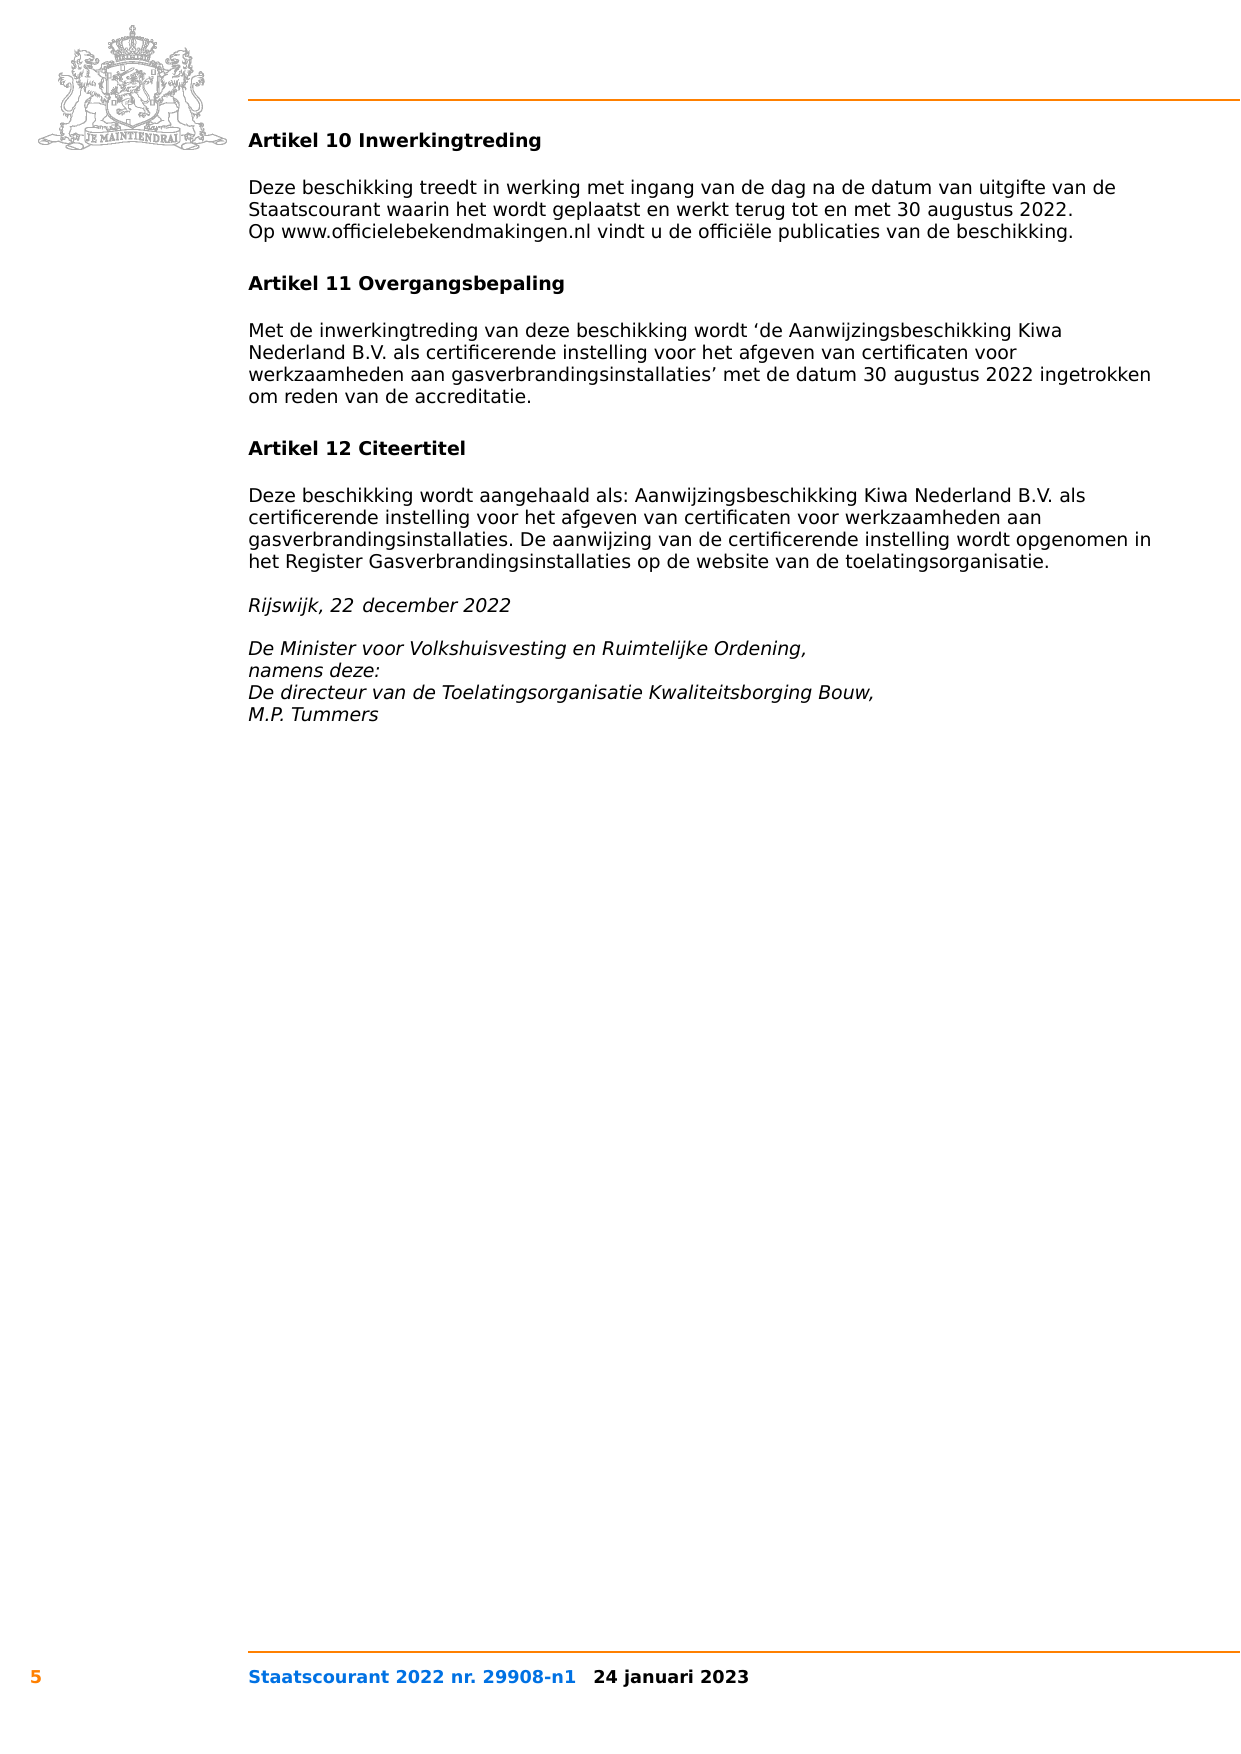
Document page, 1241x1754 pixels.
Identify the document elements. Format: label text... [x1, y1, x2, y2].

text Deze beschikking treedt in werking met ingang van de dag na de datum van uitgifte van de Staatscourant waarin het wordt geplaatst en werkt terug tot en met 30 augustus 2022. [248, 177, 1163, 221]
text Op www.officielebekendmakingen.nl vindt u de officiële publicaties van de beschikking. [248, 221, 1163, 243]
text Deze beschikking wordt aangehaald als: Aanwijzingsbeschikking Kiwa Nederland B.V. als certificerende instelling voor het afgeven van certificaten voor werkzaamheden aan gasverbrandingsinstallaties. De aanwijzing van de certificerende instelling wordt opgenomen in het Register Gasverbrandingsinstallaties op de website van de toelatingsorganisatie. [248, 485, 1163, 573]
subtitle Artikel 10 Inwerkingtreding [248, 130, 1163, 152]
text De Minister voor Volkshuisvesting en Ruimtelijke Ordening, namens deze: De directeur van de Toelatingsorganisatie Kwaliteitsborging Bouw, M.P. Tummers [248, 638, 1163, 726]
picture [38, 25, 227, 150]
text Rijswijk, 22 december 2022 [248, 594, 1163, 616]
subtitle Artikel 11 Overgangsbepaling [248, 273, 1163, 295]
subtitle Artikel 12 Citeertitel [248, 438, 1163, 460]
text Met de inwerkingtreding van deze beschikking wordt ‘de Aanwijzingsbeschikking Kiwa Nederland B.V. als certificerende instelling voor het afgeven van certificaten voor werkzaamheden aan gasverbrandingsinstallaties’ met de datum 30 augustus 2022 ingetrokken om reden van de accreditatie. [248, 320, 1163, 408]
